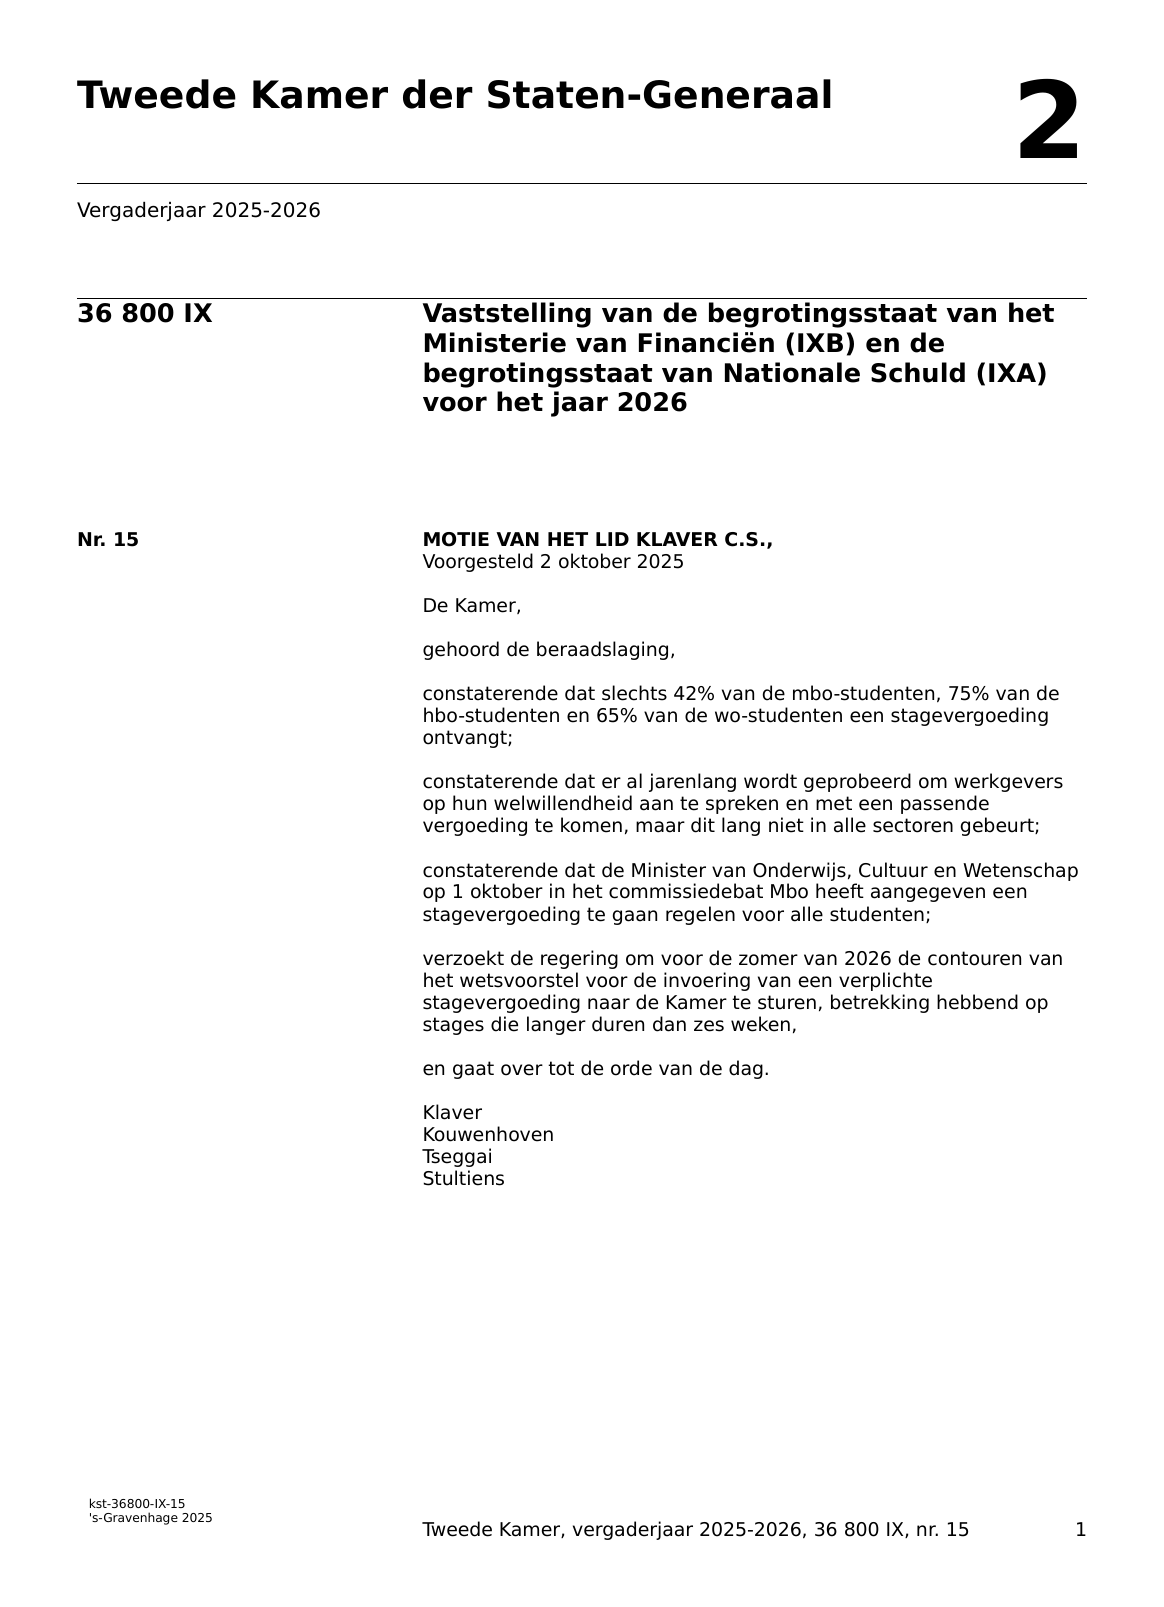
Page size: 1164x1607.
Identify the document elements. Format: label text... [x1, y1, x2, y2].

text kst-36800-IX-15 [88, 1497, 323, 1511]
text en gaat over tot de orde van de dag. [422, 1058, 1087, 1080]
subtitle 36 800 IX Vaststelling van de begrotingsstaat van het Ministerie van Financiën (IXB) en de begrotingsstaat van Nationale Schuld (IXA) voor het jaar 2026 [77, 299, 1087, 418]
table_cell Vergaderjaar 2025-2026 [77, 184, 1087, 298]
table_header 2 [886, 59, 1087, 183]
text constaterende dat er al jarenlang wordt geprobeerd om werkgevers op hun welwillendheid aan te spreken en met een passende vergoeding te komen, maar dit lang niet in alle sectoren gebeurt; [422, 771, 1087, 837]
text constaterende dat slechts 42% van de mbo-studenten, 75% van de hbo-studenten en 65% van de wo-studenten een stagevergoeding ontvangt; [422, 683, 1087, 749]
text verzoekt de regering om voor de zomer van 2026 de contouren van het wetsvoorstel voor de invoering van een verplichte stagevergoeding naar de Kamer te sturen, betrekking hebbend op stages die langer duren dan zes weken, [422, 948, 1087, 1036]
text gehoord de beraadslaging, [422, 639, 1087, 661]
table_header Tweede Kamer der Staten-Generaal [77, 59, 886, 183]
text Voorgesteld 2 oktober 2025 [422, 551, 1087, 573]
text De Kamer, [422, 595, 1087, 617]
text Kouwenhoven [422, 1124, 1087, 1146]
text Tseggai [422, 1146, 1087, 1168]
text constaterende dat de Minister van Onderwijs, Cultuur en Wetenschap op 1 oktober in het commissiedebat Mbo heeft aangegeven een stagevergoeding te gaan regelen voor alle studenten; [422, 859, 1087, 925]
text Klaver [422, 1102, 1087, 1124]
text Stultiens [422, 1168, 1087, 1190]
subtitle Nr. 15 MOTIE VAN HET LID KLAVER C.S., [77, 529, 1087, 551]
text 's-Gravenhage 2025 [88, 1511, 323, 1525]
